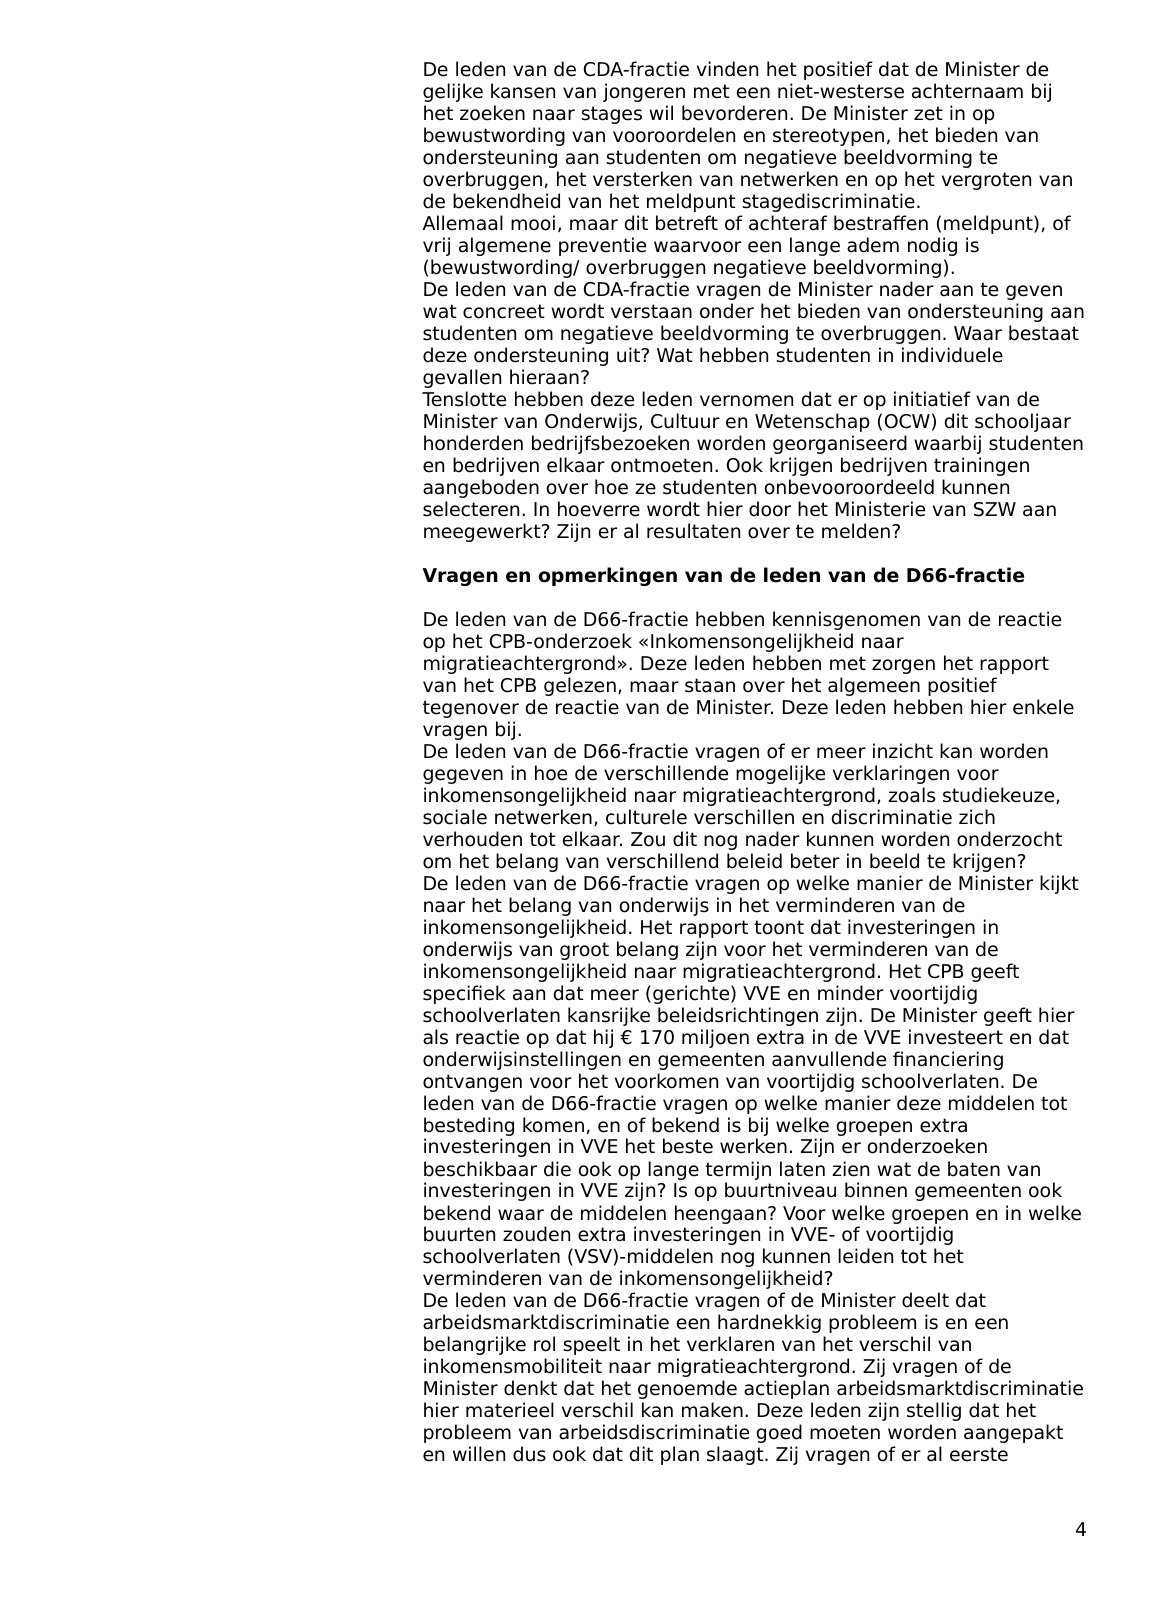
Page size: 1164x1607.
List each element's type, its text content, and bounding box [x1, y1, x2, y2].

text Tenslotte hebben deze leden vernomen dat er op initiatief van de Minister van Onderwijs, Cultuur en Wetenschap (OCW) dit schooljaar honderden bedrijfsbezoeken worden georganiseerd waarbij studenten en bedrijven elkaar ontmoeten. Ook krijgen bedrijven trainingen aangeboden over hoe ze studenten onbevooroordeeld kunnen selecteren. In hoeverre wordt hier door het Ministerie van SZW aan meegewerkt? Zijn er al resultaten over te melden? [422, 389, 1087, 543]
subtitle Vragen en opmerkingen van de leden van de D66-fractie [422, 565, 1087, 587]
text De leden van de D66-fractie hebben kennisgenomen van de reactie op het CPB-onderzoek «Inkomensongelijkheid naar migratieachtergrond». Deze leden hebben met zorgen het rapport van het CPB gelezen, maar staan over het algemeen positief tegenover de reactie van de Minister. Deze leden hebben hier enkele vragen bij. [422, 609, 1087, 741]
text De leden van de D66-fractie vragen of er meer inzicht kan worden gegeven in hoe de verschillende mogelijke verklaringen voor inkomensongelijkheid naar migratieachtergrond, zoals studiekeuze, sociale netwerken, culturele verschillen en discriminatie zich verhouden tot elkaar. Zou dit nog nader kunnen worden onderzocht om het belang van verschillend beleid beter in beeld te krijgen? [422, 741, 1087, 873]
text De leden van de D66-fractie vragen op welke manier de Minister kijkt naar het belang van onderwijs in het verminderen van de inkomensongelijkheid. Het rapport toont dat investeringen in onderwijs van groot belang zijn voor het verminderen van de inkomensongelijkheid naar migratieachtergrond. Het CPB geeft specifiek aan dat meer (gerichte) VVE en minder voortijdig schoolverlaten kansrijke beleidsrichtingen zijn. De Minister geeft hier als reactie op dat hij € 170 miljoen extra in de VVE investeert en dat onderwijsinstellingen en gemeenten aanvullende financiering ontvangen voor het voorkomen van voortijdig schoolverlaten. De leden van de D66-fractie vragen op welke manier deze middelen tot besteding komen, en of bekend is bij welke groepen extra investeringen in VVE het beste werken. Zijn er onderzoeken beschikbaar die ook op lange termijn laten zien wat de baten van investeringen in VVE zijn? Is op buurtniveau binnen gemeenten ook bekend waar de middelen heengaan? Voor welke groepen en in welke buurten zouden extra investeringen in VVE- of voortijdig schoolverlaten (VSV)-middelen nog kunnen leiden tot het verminderen van de inkomensongelijkheid? [422, 873, 1087, 1290]
text De leden van de D66-fractie vragen of de Minister deelt dat arbeidsmarktdiscriminatie een hardnekkig probleem is en een belangrijke rol speelt in het verklaren van het verschil van inkomensmobiliteit naar migratieachtergrond. Zij vragen of de Minister denkt dat het genoemde actieplan arbeidsmarktdiscriminatie hier materieel verschil kan maken. Deze leden zijn stellig dat het probleem van arbeidsdiscriminatie goed moeten worden aangepakt en willen dus ook dat dit plan slaagt. Zij vragen of er al eerste [422, 1290, 1087, 1466]
text De leden van de CDA-fractie vinden het positief dat de Minister de gelijke kansen van jongeren met een niet-westerse achternaam bij het zoeken naar stages wil bevorderen. De Minister zet in op bewustwording van vooroordelen en stereotypen, het bieden van ondersteuning aan studenten om negatieve beeldvorming te overbruggen, het versterken van netwerken en op het vergroten van de bekendheid van het meldpunt stagediscriminatie. [422, 59, 1087, 213]
text Allemaal mooi, maar dit betreft of achteraf bestraffen (meldpunt), of vrij algemene preventie waarvoor een lange adem nodig is (bewustwording/ overbruggen negatieve beeldvorming). [422, 213, 1087, 279]
text De leden van de CDA-fractie vragen de Minister nader aan te geven wat concreet wordt verstaan onder het bieden van ondersteuning aan studenten om negatieve beeldvorming te overbruggen. Waar bestaat deze ondersteuning uit? Wat hebben studenten in individuele gevallen hieraan? [422, 279, 1087, 389]
